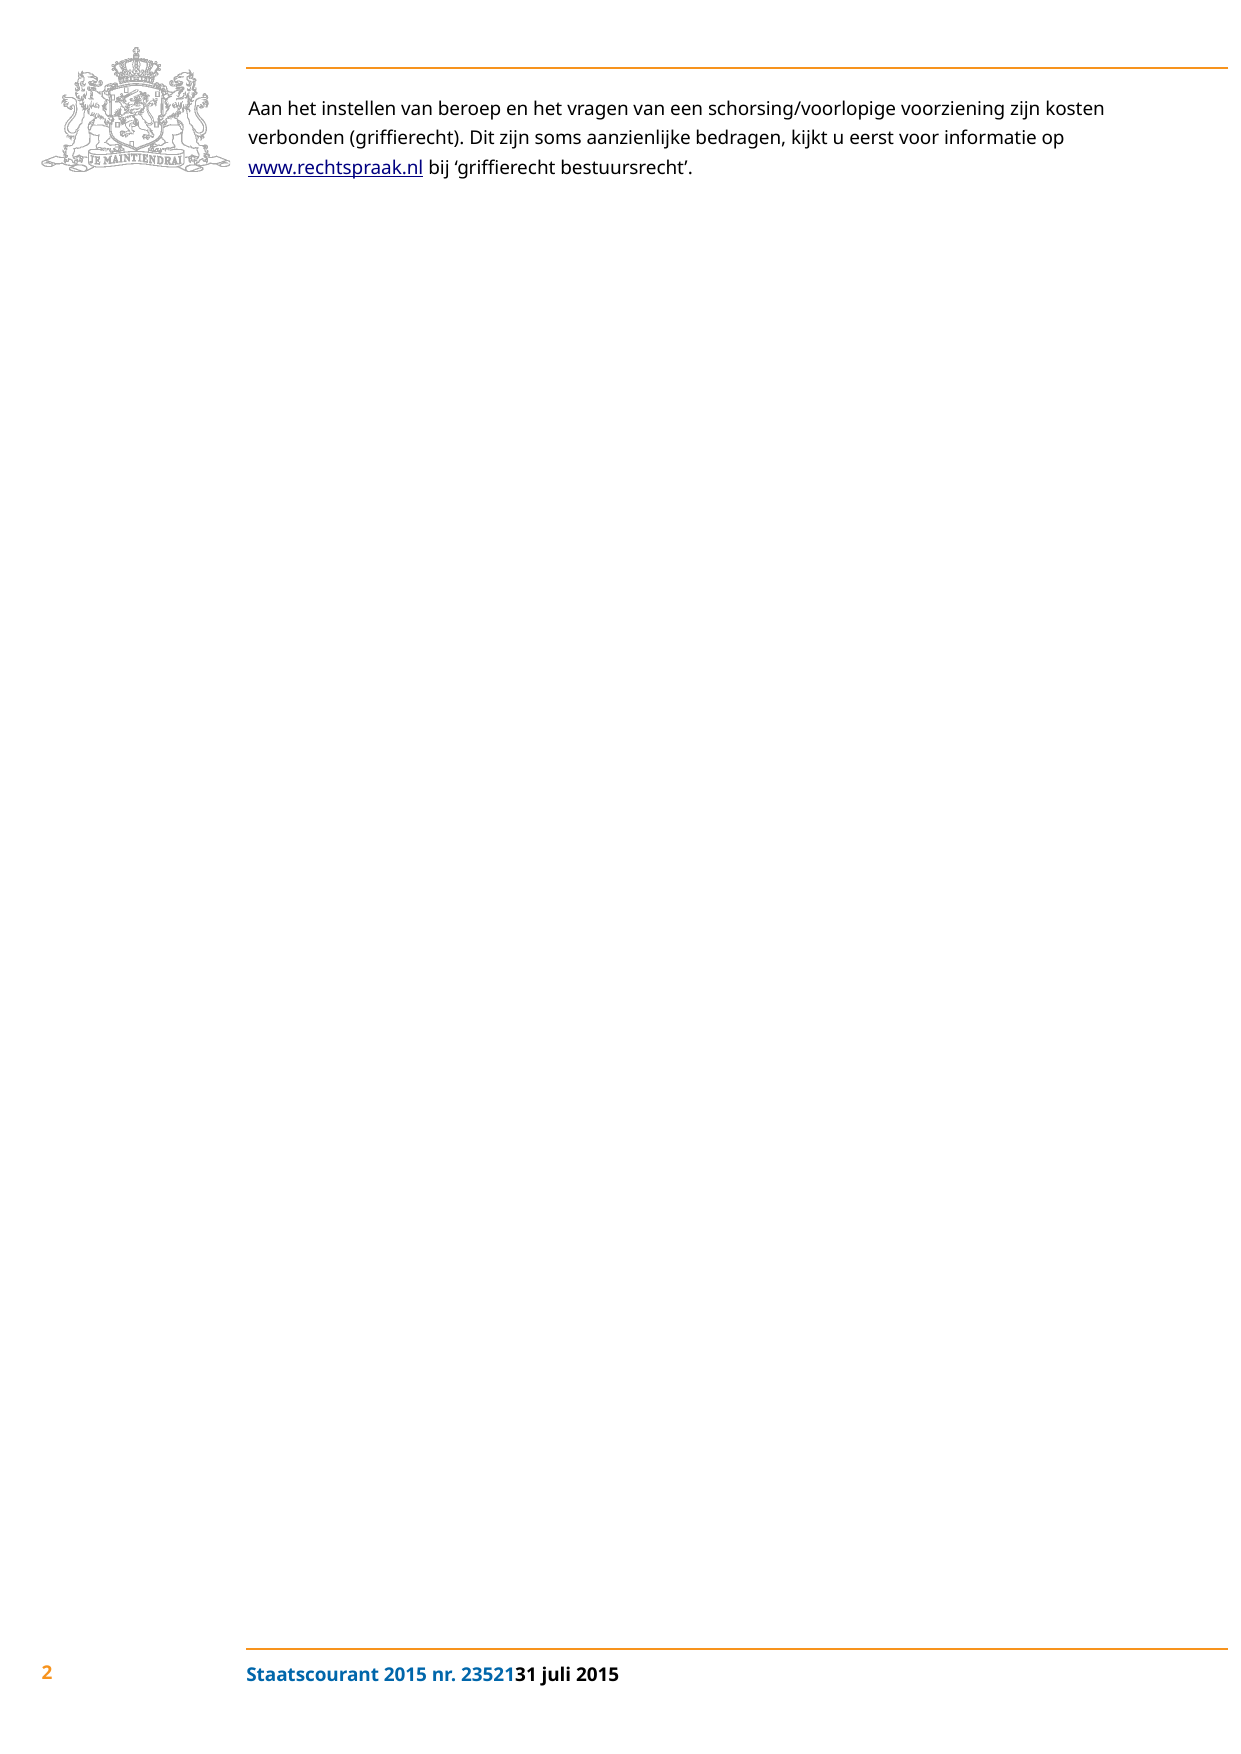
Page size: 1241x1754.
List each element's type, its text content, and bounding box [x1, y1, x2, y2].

text Aan het instellen van beroep en het vragen van een schorsing/voorlopige voorziening zijn kosten verbonden (griffierecht). Dit zijn soms aanzienlijke bedragen, kijkt u eerst voor informatie op www.rechtspraak.nl bij ‘griffierecht bestuursrecht’. [248, 95, 1152, 180]
picture [41, 47, 231, 172]
